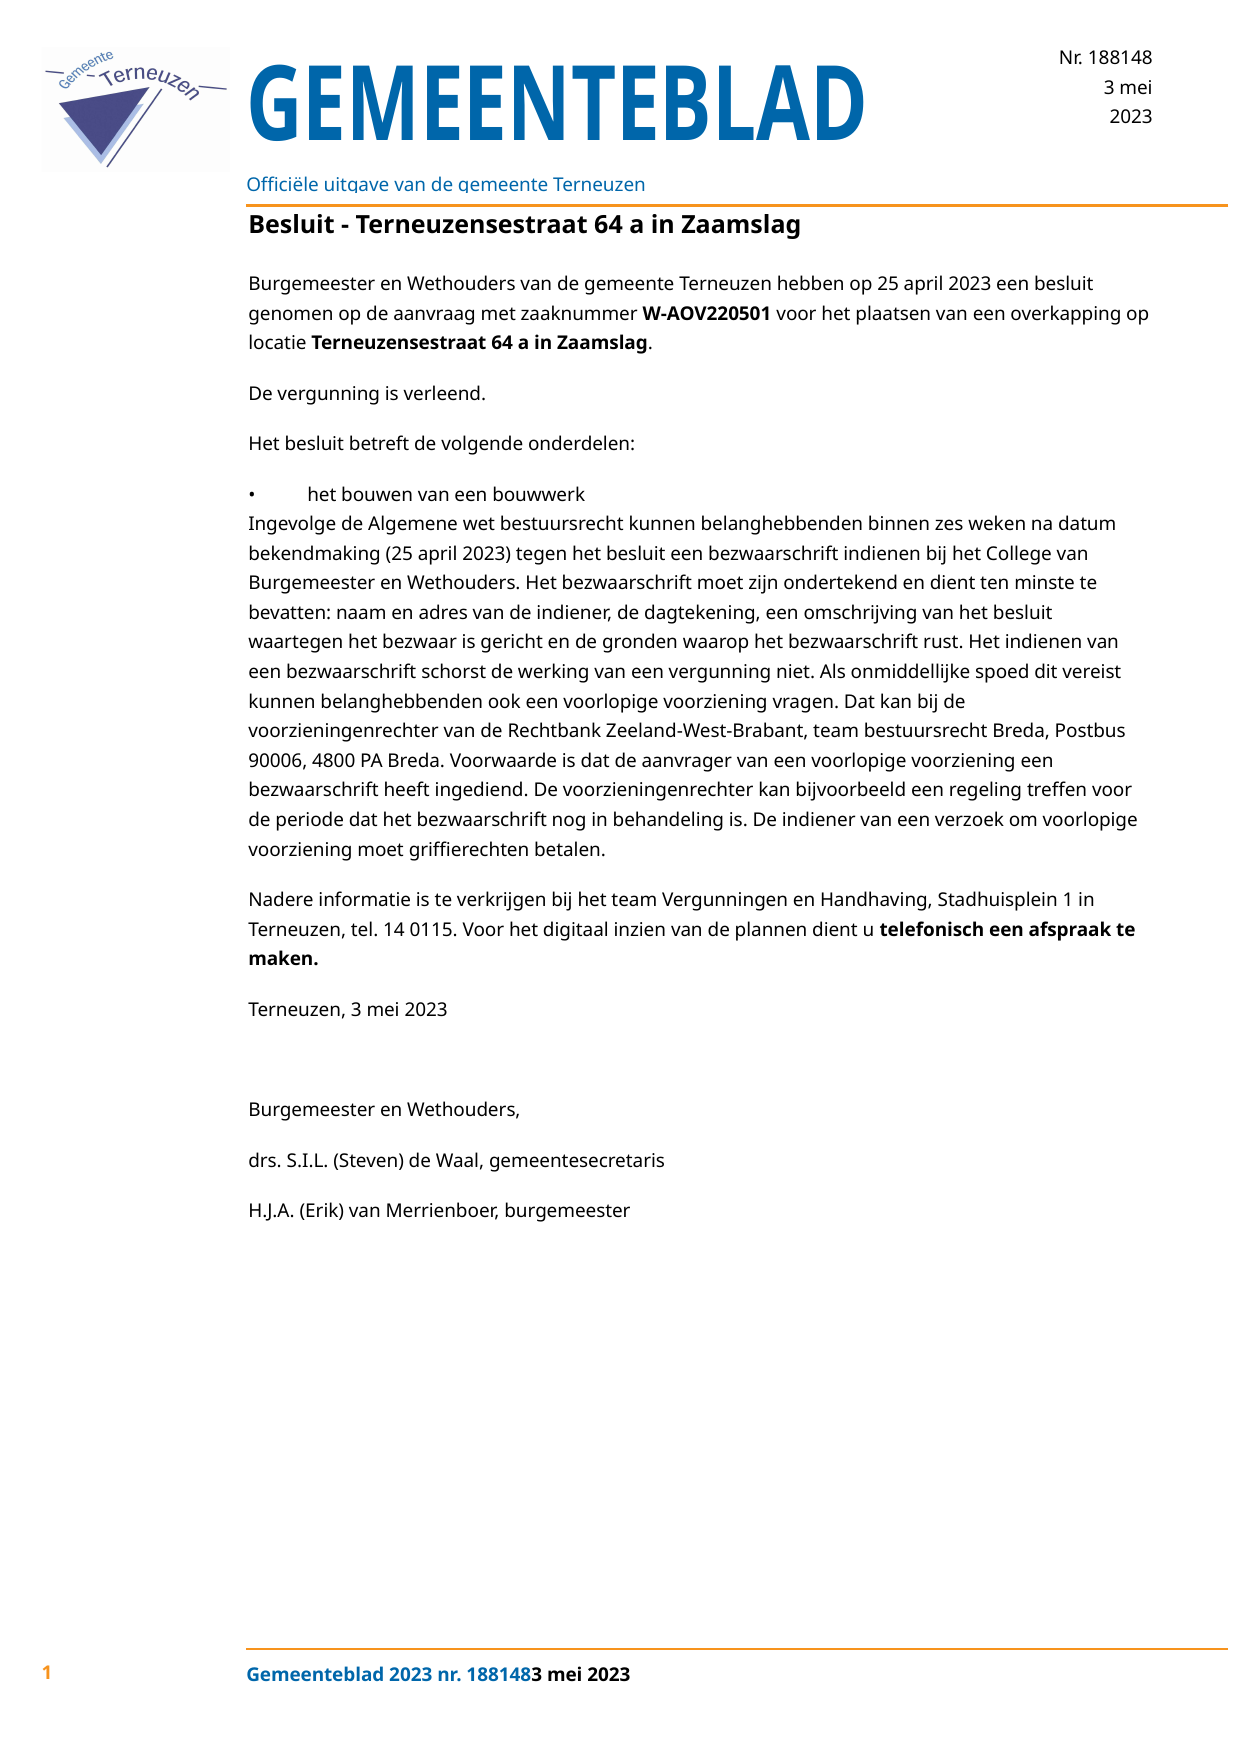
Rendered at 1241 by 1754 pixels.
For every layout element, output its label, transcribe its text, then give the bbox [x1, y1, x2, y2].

list het bouwen van een bouwwerk [248, 481, 1152, 506]
text Burgemeester en Wethouders, [248, 1097, 1152, 1122]
text Terneuzen, 3 mei 2023 [248, 996, 1152, 1021]
text Besluit - Terneuzensestraat 64 a in Zaamslag [248, 207, 1152, 241]
text drs. S.I.L. (Steven) de Waal, gemeentesecretaris [248, 1147, 1152, 1173]
text Nadere informatie is te verkrijgen bij het team Vergunningen en Handhaving, Stadhuisplein 1 in Terneuzen, tel. 14 0115. Voor het digitaal inzien van de plannen dient u telefonisch een afspraak te maken. [248, 886, 1152, 971]
picture [41, 47, 231, 172]
text H.J.A. (Erik) van Merrienboer, burgemeester [248, 1197, 1152, 1223]
text Burgemeester en Wethouders van de gemeente Terneuzen hebben op 25 april 2023 een besluit genomen op de aanvraag met zaaknummer W-AOV220501 voor het plaatsen van een overkapping op locatie Terneuzensestraat 64 a in Zaamslag. [248, 270, 1152, 355]
text Ingevolge de Algemene wet bestuursrecht kunnen belanghebbenden binnen zes weken na datum bekendmaking (25 april 2023) tegen het besluit een bezwaarschrift indienen bij het College van Burgemeester en Wethouders. Het bezwaarschrift moet zijn ondertekend en dient ten minste te bevatten: naam en adres van de indiener, de dagtekening, een omschrijving van het besluit waartegen het bezwaar is gericht en de gronden waarop het bezwaarschrift rust. Het indienen van een bezwaarschrift schorst de werking van een vergunning niet. Als onmiddellijke spoed dit vereist kunnen belanghebbenden ook een voorlopige voorziening vragen. Dat kan bij de voorzieningenrechter van de Rechtbank Zeeland-West-Brabant, team bestuursrecht Breda, Postbus 90006, 4800 PA Breda. Voorwaarde is dat de aanvrager van een voorlopige voorziening een bezwaarschrift heeft ingediend. De voorzieningenrechter kan bijvoorbeeld een regeling treffen voor de periode dat het bezwaarschrift nog in behandeling is. De indiener van een verzoek om voorlopige voorziening moet griffierechten betalen. [248, 510, 1152, 861]
text Het besluit betreft de volgende onderdelen: [248, 430, 1152, 456]
text De vergunning is verleend. [248, 380, 1152, 406]
